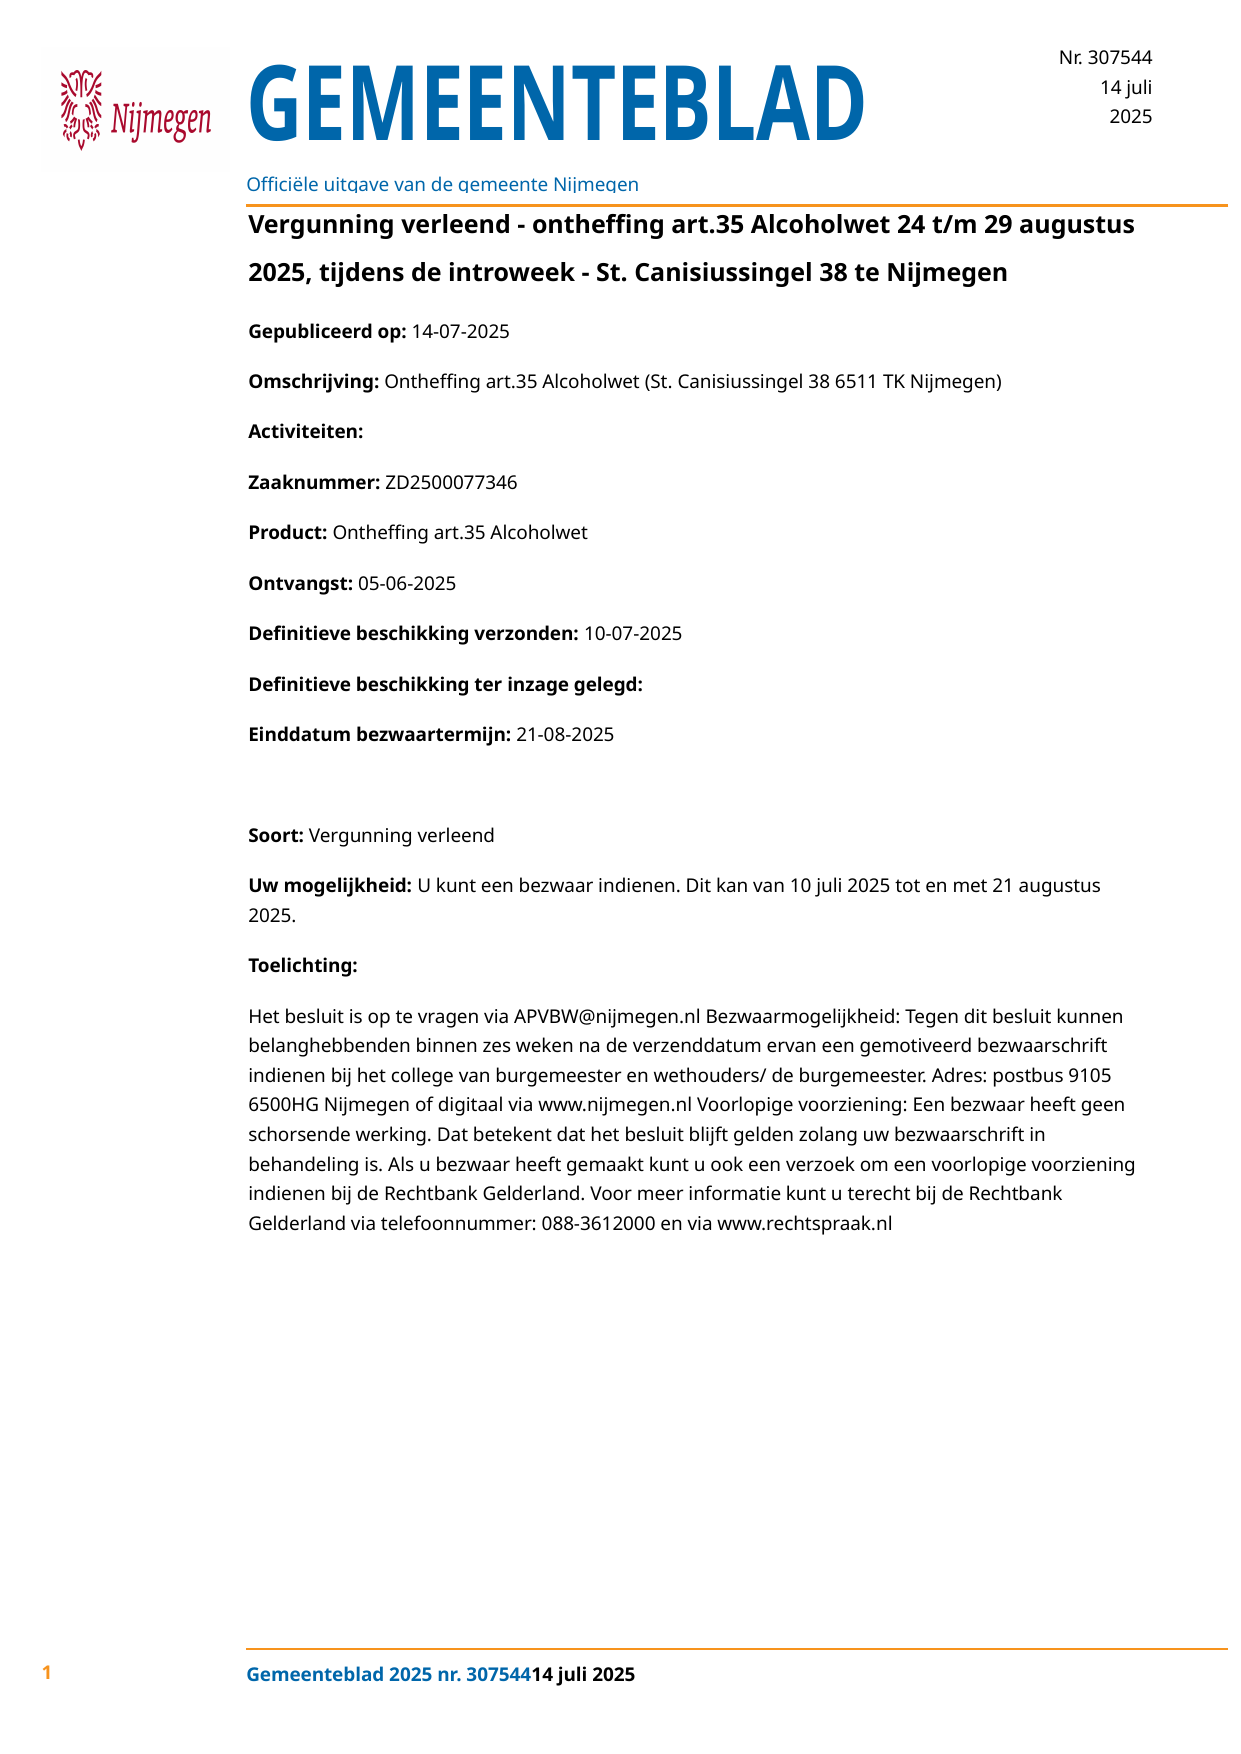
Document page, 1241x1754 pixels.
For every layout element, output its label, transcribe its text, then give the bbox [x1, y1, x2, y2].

text Zaaknummer: ZD2500077346 [248, 469, 1152, 495]
text Product: Ontheffing art.35 Alcoholwet [248, 519, 1152, 545]
text Definitieve beschikking ter inzage gelegd: [248, 671, 1152, 697]
text Toelichting: [248, 952, 1152, 978]
text Vergunning verleend - ontheffing art.35 Alcoholwet 24 t/m 29 augustus 2025, tijdens de introweek - St. Canisiussingel 38 te Nijmegen [248, 207, 1152, 288]
text Gepubliceerd op: 14-07-2025 [248, 318, 1152, 344]
picture [41, 47, 231, 172]
text Het besluit is op te vragen via APVBW@nijmegen.nl Bezwaarmogelijkheid: Tegen dit besluit kunnen belanghebbenden binnen zes weken na de verzenddatum ervan een gemotiveerd bezwaarschrift indienen bij het college van burgemeester en wethouders/ de burgemeester. Adres: postbus 9105 6500HG Nijmegen of digitaal via www.nijmegen.nl Voorlopige voorziening: Een bezwaar heeft geen schorsende werking. Dat betekent dat het besluit blijft gelden zolang uw bezwaarschrift in behandeling is. Als u bezwaar heeft gemaakt kunt u ook een verzoek om een voorlopige voorziening indienen bij de Rechtbank Gelderland. Voor meer informatie kunt u terecht bij de Rechtbank Gelderland via telefoonnummer: 088-3612000 en via www.rechtspraak.nl [248, 1003, 1152, 1236]
text Definitieve beschikking verzonden: 10-07-2025 [248, 620, 1152, 646]
text Activiteiten: [248, 419, 1152, 444]
text Uw mogelijkheid: U kunt een bezwaar indienen. Dit kan van 10 juli 2025 tot en met 21 augustus 2025. [248, 872, 1152, 928]
text Soort: Vergunning verleend [248, 822, 1152, 848]
text Ontvangst: 05-06-2025 [248, 570, 1152, 596]
text Omschrijving: Ontheffing art.35 Alcoholwet (St. Canisiussingel 38 6511 TK Nijmegen) [248, 368, 1152, 394]
text Einddatum bezwaartermijn: 21-08-2025 [248, 721, 1152, 747]
